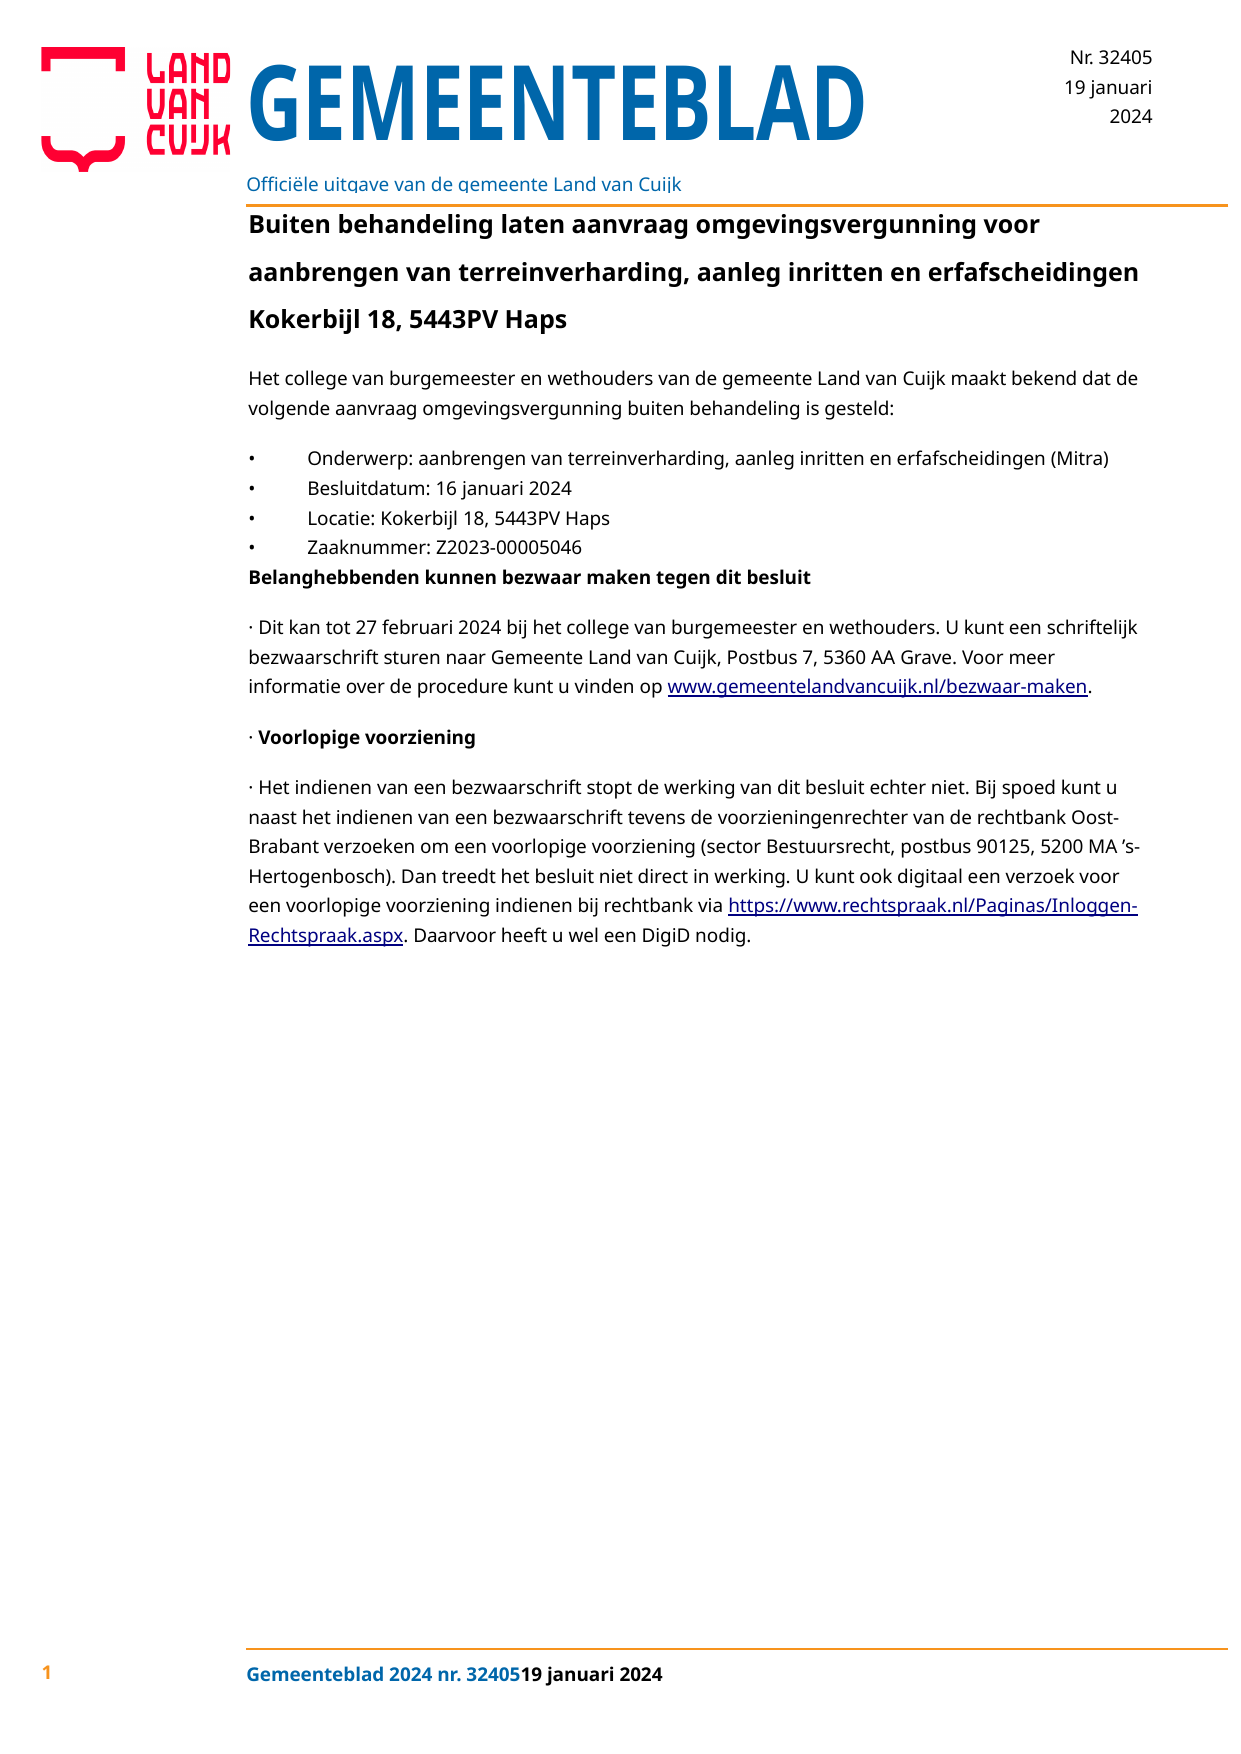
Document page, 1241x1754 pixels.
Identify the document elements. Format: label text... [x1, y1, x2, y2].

text · Dit kan tot 27 februari 2024 bij het college van burgemeester en wethouders. U kunt een schriftelijk bezwaarschrift sturen naar Gemeente Land van Cuijk, Postbus 7, 5360 AA Grave. Voor meer informatie over de procedure kunt u vinden op www.gemeentelandvancuijk.nl/bezwaar-maken. [248, 614, 1152, 699]
list Zaaknummer: Z2023-00005046 [248, 534, 1152, 560]
text · Het indienen van een bezwaarschrift stopt de werking van dit besluit echter niet. Bij spoed kunt u naast het indienen van een bezwaarschrift tevens de voorzieningenrechter van de rechtbank Oost-Brabant verzoeken om een voorlopige voorziening (sector Bestuursrecht, postbus 90125, 5200 MA ’s-Hertogenbosch). Dan treedt het besluit niet direct in werking. U kunt ook digitaal een verzoek voor een voorlopige voorziening indienen bij rechtbank via https://www.rechtspraak.nl/Paginas/Inloggen-Rechtspraak.aspx. Daarvoor heeft u wel een DigiD nodig. [248, 774, 1152, 948]
picture [41, 47, 231, 172]
list Locatie: Kokerbijl 18, 5443PV Haps [248, 505, 1152, 530]
text Buiten behandeling laten aanvraag omgevingsvergunning voor aanbrengen van terreinverharding, aanleg inritten en erfafscheidingen Kokerbijl 18, 5443PV Haps [248, 207, 1152, 336]
list Onderwerp: aanbrengen van terreinverharding, aanleg inritten en erfafscheidingen (Mitra) [248, 446, 1152, 471]
text Het college van burgemeester en wethouders van de gemeente Land van Cuijk maakt bekend dat de volgende aanvraag omgevingsvergunning buiten behandeling is gesteld: [248, 366, 1152, 421]
text · Voorlopige voorziening [248, 724, 1152, 749]
list Besluitdatum: 16 januari 2024 [248, 475, 1152, 501]
text Belanghebbenden kunnen bezwaar maken tegen dit besluit [248, 564, 1152, 589]
